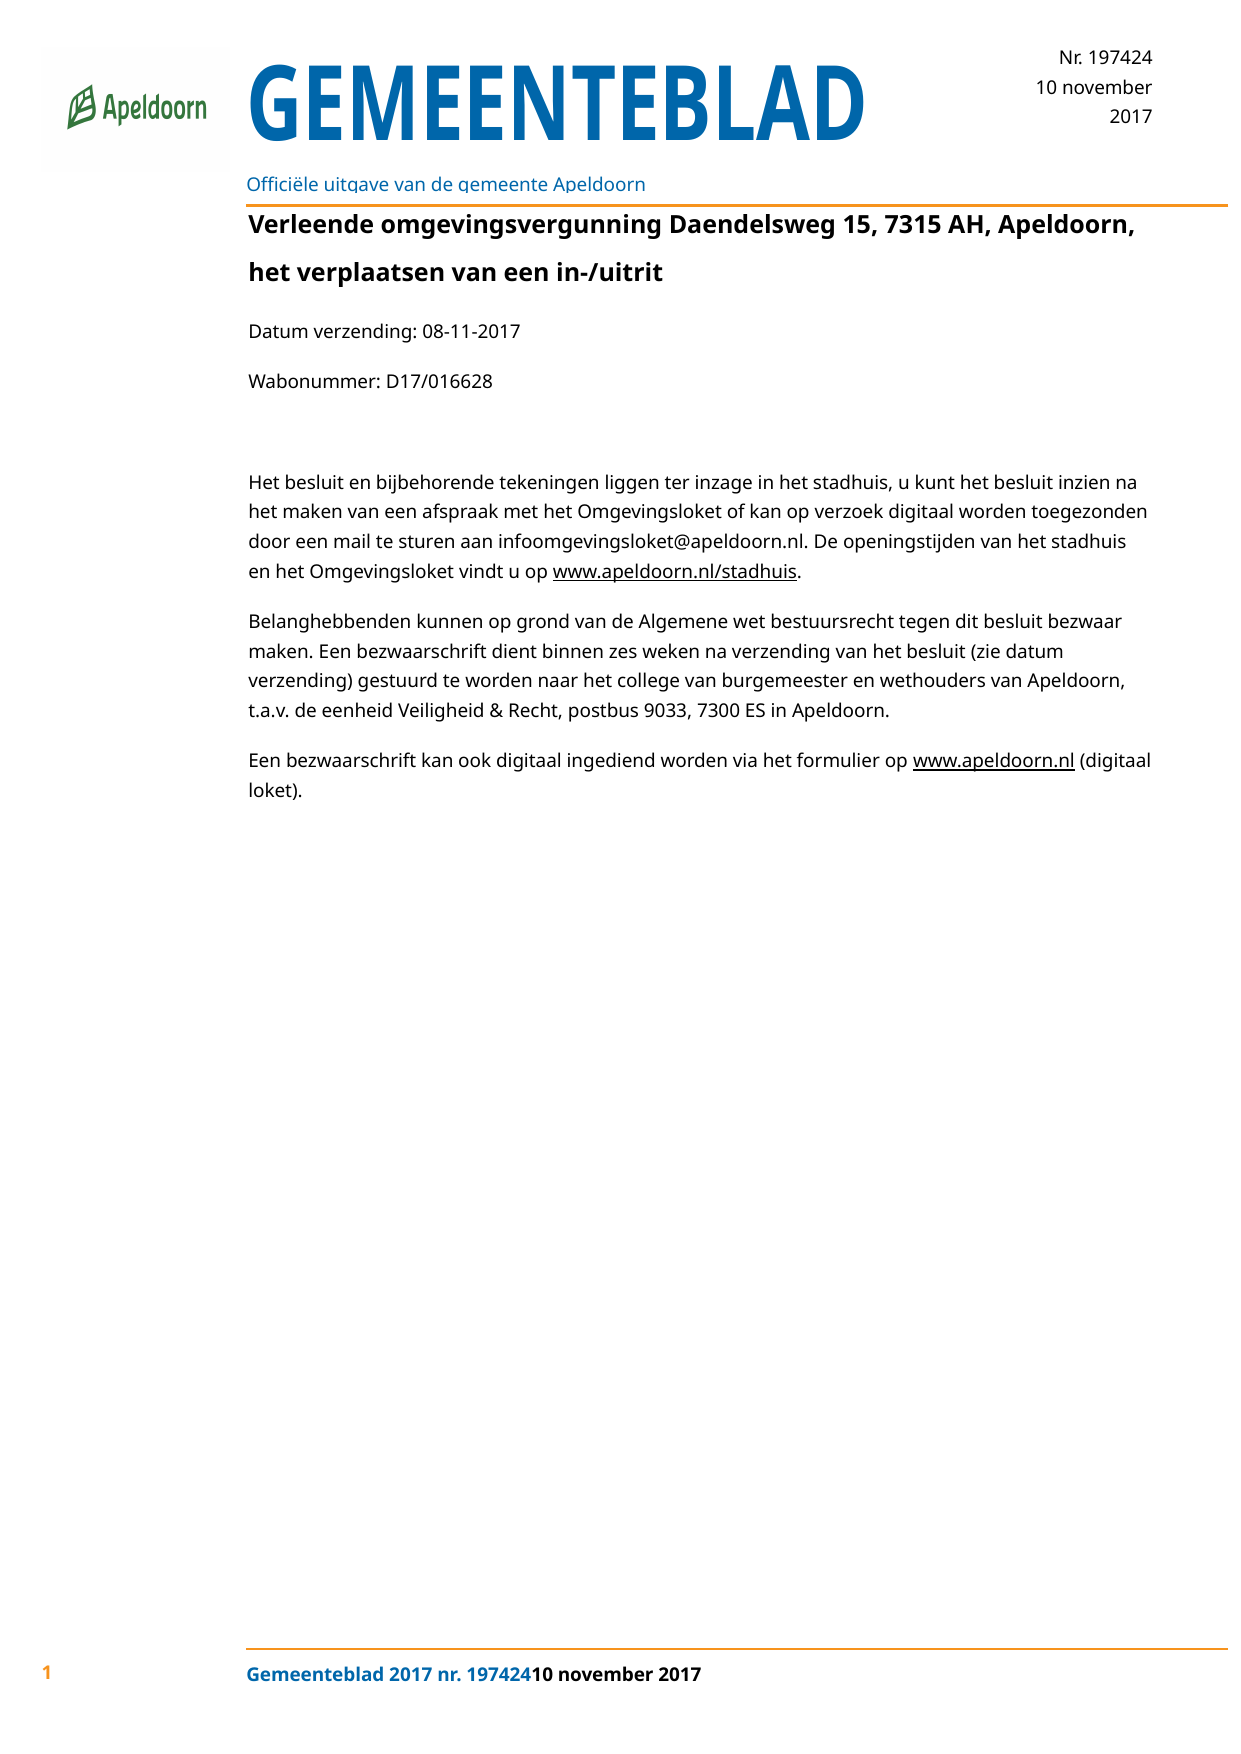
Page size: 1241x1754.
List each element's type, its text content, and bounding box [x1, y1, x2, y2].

picture [41, 47, 231, 172]
text Verleende omgevingsvergunning Daendelsweg 15, 7315 AH, Apeldoorn, het verplaatsen van een in-/uitrit [248, 207, 1152, 288]
text Het besluit en bijbehorende tekeningen liggen ter inzage in het stadhuis, u kunt het besluit inzien na het maken van een afspraak met het Omgevingsloket of kan op verzoek digitaal worden toegezonden door een mail te sturen aan infoomgevingsloket@apeldoorn.nl. De openingstijden van het stadhuis en het Omgevingsloket vindt u op www.apeldoorn.nl/stadhuis. [248, 469, 1152, 584]
text Datum verzending: 08-11-2017 [248, 318, 1152, 344]
text Een bezwaarschrift kan ook digitaal ingediend worden via het formulier op www.apeldoorn.nl (digitaal loket). [248, 747, 1152, 803]
text Belanghebbenden kunnen op grond van de Algemene wet bestuursrecht tegen dit besluit bezwaar maken. Een bezwaarschrift dient binnen zes weken na verzending van het besluit (zie datum verzending) gestuurd te worden naar het college van burgemeester en wethouders van Apeldoorn, t.a.v. de eenheid Veiligheid & Recht, postbus 9033, 7300 ES in Apeldoorn. [248, 608, 1152, 723]
text Wabonummer: D17/016628 [248, 368, 1152, 394]
